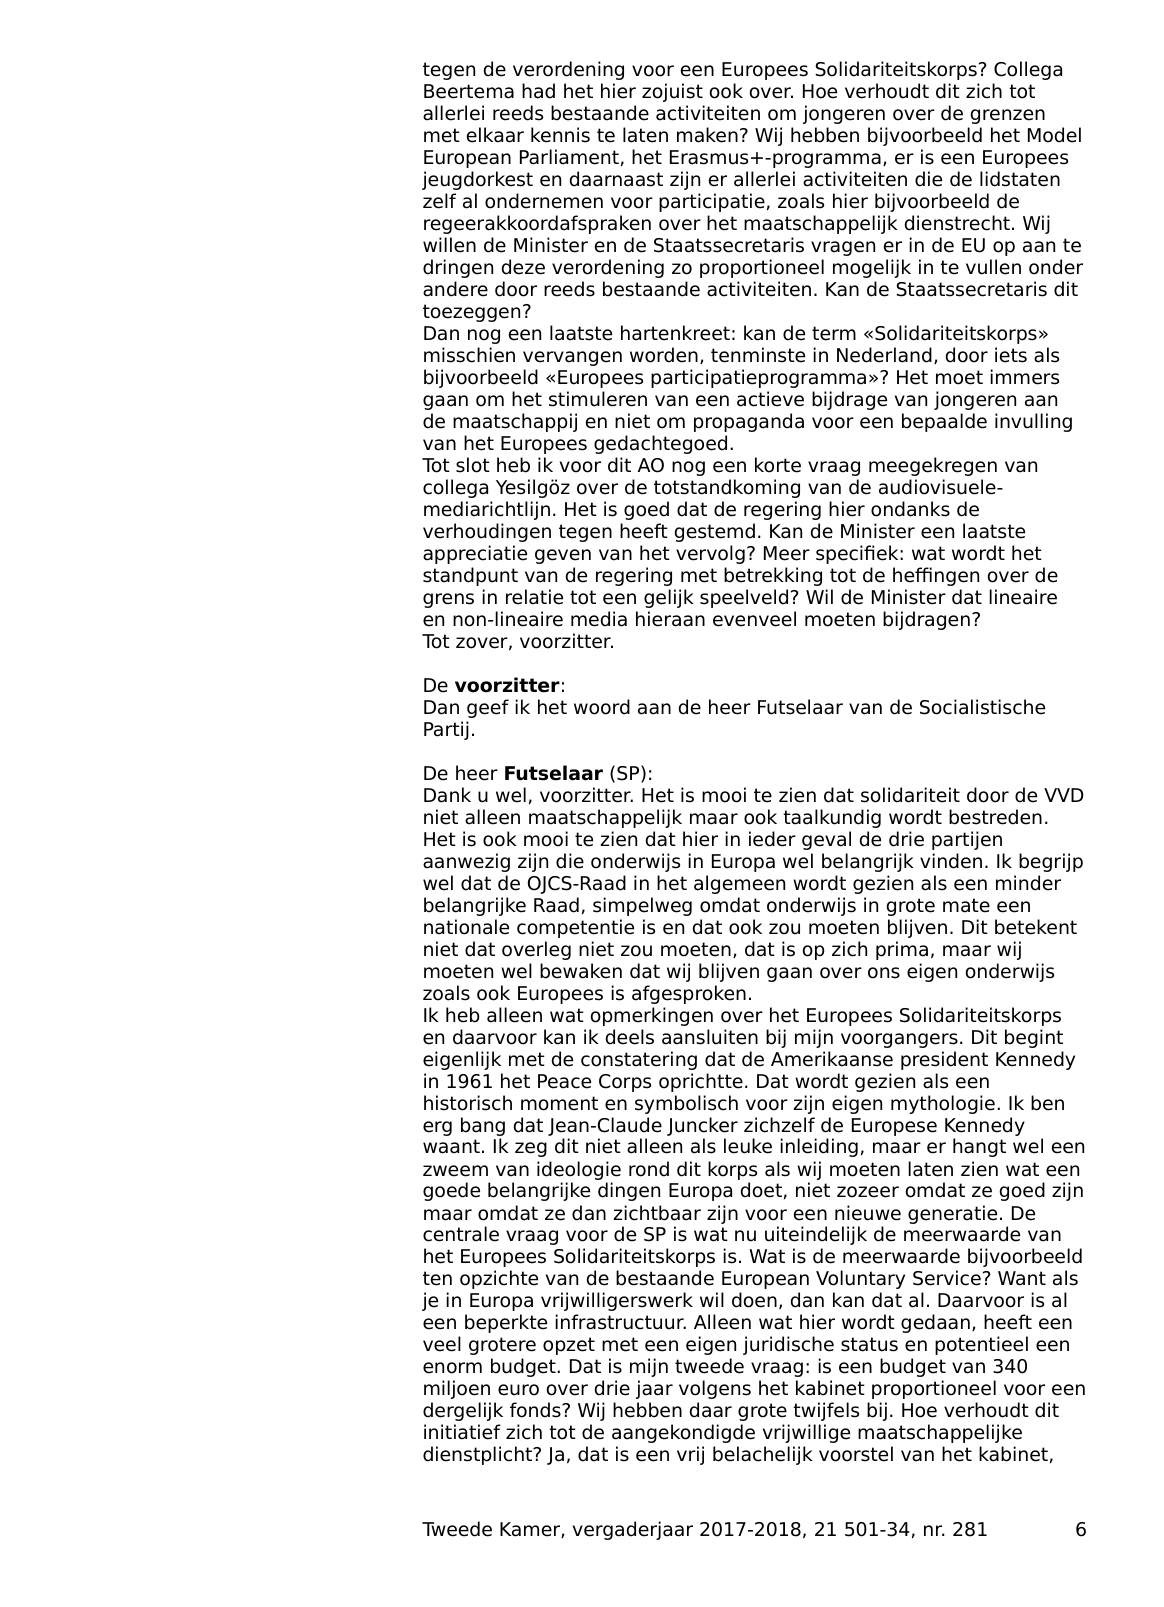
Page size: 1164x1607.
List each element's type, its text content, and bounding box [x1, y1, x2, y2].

text Dank u wel, voorzitter. Het is mooi te zien dat solidariteit door de VVD niet alleen maatschappelijk maar ook taalkundig wordt bestreden. Het is ook mooi te zien dat hier in ieder geval de drie partijen aanwezig zijn die onderwijs in Europa wel belangrijk vinden. Ik begrijp wel dat de OJCS-Raad in het algemeen wordt gezien als een minder belangrijke Raad, simpelweg omdat onderwijs in grote mate een nationale competentie is en dat ook zou moeten blijven. Dit betekent niet dat overleg niet zou moeten, dat is op zich prima, maar wij moeten wel bewaken dat wij blijven gaan over ons eigen onderwijs zoals ook Europees is afgesproken. [422, 785, 1087, 1004]
text Dan nog een laatste hartenkreet: kan de term «Solidariteitskorps» misschien vervangen worden, tenminste in Nederland, door iets als bijvoorbeeld «Europees participatieprogramma»? Het moet immers gaan om het stimuleren van een actieve bijdrage van jongeren aan de maatschappij en niet om propaganda voor een bepaalde invulling van het Europees gedachtegoed. [422, 323, 1087, 455]
text tegen de verordening voor een Europees Solidariteitskorps? Collega Beertema had het hier zojuist ook over. Hoe verhoudt dit zich tot allerlei reeds bestaande activiteiten om jongeren over de grenzen met elkaar kennis te laten maken? Wij hebben bijvoorbeeld het Model European Parliament, het Erasmus+-programma, er is een Europees jeugdorkest en daarnaast zijn er allerlei activiteiten die de lidstaten zelf al ondernemen voor participatie, zoals hier bijvoorbeeld de regeerakkoordafspraken over het maatschappelijk dienstrecht. Wij willen de Minister en de Staatssecretaris vragen er in de EU op aan te dringen deze verordening zo proportioneel mogelijk in te vullen onder andere door reeds bestaande activiteiten. Kan de Staatssecretaris dit toezeggen? [422, 59, 1087, 323]
text Dan geef ik het woord aan de heer Futselaar van de Socialistische Partij. [422, 697, 1087, 741]
text Ik heb alleen wat opmerkingen over het Europees Solidariteitskorps en daarvoor kan ik deels aansluiten bij mijn voorgangers. Dit begint eigenlijk met de constatering dat de Amerikaanse president Kennedy in 1961 het Peace Corps oprichtte. Dat wordt gezien als een historisch moment en symbolisch voor zijn eigen mythologie. Ik ben erg bang dat Jean-Claude Juncker zichzelf de Europese Kennedy waant. Ik zeg dit niet alleen als leuke inleiding, maar er hangt wel een zweem van ideologie rond dit korps als wij moeten laten zien wat een goede belangrijke dingen Europa doet, niet zozeer omdat ze goed zijn maar omdat ze dan zichtbaar zijn voor een nieuwe generatie. De centrale vraag voor de SP is wat nu uiteindelijk de meerwaarde van het Europees Solidariteitskorps is. Wat is de meerwaarde bijvoorbeeld ten opzichte van de bestaande European Voluntary Service? Want als je in Europa vrijwilligerswerk wil doen, dan kan dat al. Daarvoor is al een beperkte infrastructuur. Alleen wat hier wordt gedaan, heeft een veel grotere opzet met een eigen juridische status en potentieel een enorm budget. Dat is mijn tweede vraag: is een budget van 340 miljoen euro over drie jaar volgens het kabinet proportioneel voor een dergelijk fonds? Wij hebben daar grote twijfels bij. Hoe verhoudt dit initiatief zich tot de aangekondigde vrijwillige maatschappelijke dienstplicht? Ja, dat is een vrij belachelijk voorstel van het kabinet, [422, 1004, 1087, 1466]
text Tot zover, voorzitter. [422, 631, 1087, 652]
text De heer Futselaar (SP): [422, 763, 1087, 785]
text Tot slot heb ik voor dit AO nog een korte vraag meegekregen van collega Yesilgöz over de totstandkoming van de audiovisuele-mediarichtlijn. Het is goed dat de regering hier ondanks de verhoudingen tegen heeft gestemd. Kan de Minister een laatste appreciatie geven van het vervolg? Meer specifiek: wat wordt het standpunt van de regering met betrekking tot de heffingen over de grens in relatie tot een gelijk speelveld? Wil de Minister dat lineaire en non-lineaire media hieraan evenveel moeten bijdragen? [422, 455, 1087, 631]
text De voorzitter: [422, 675, 1087, 697]
